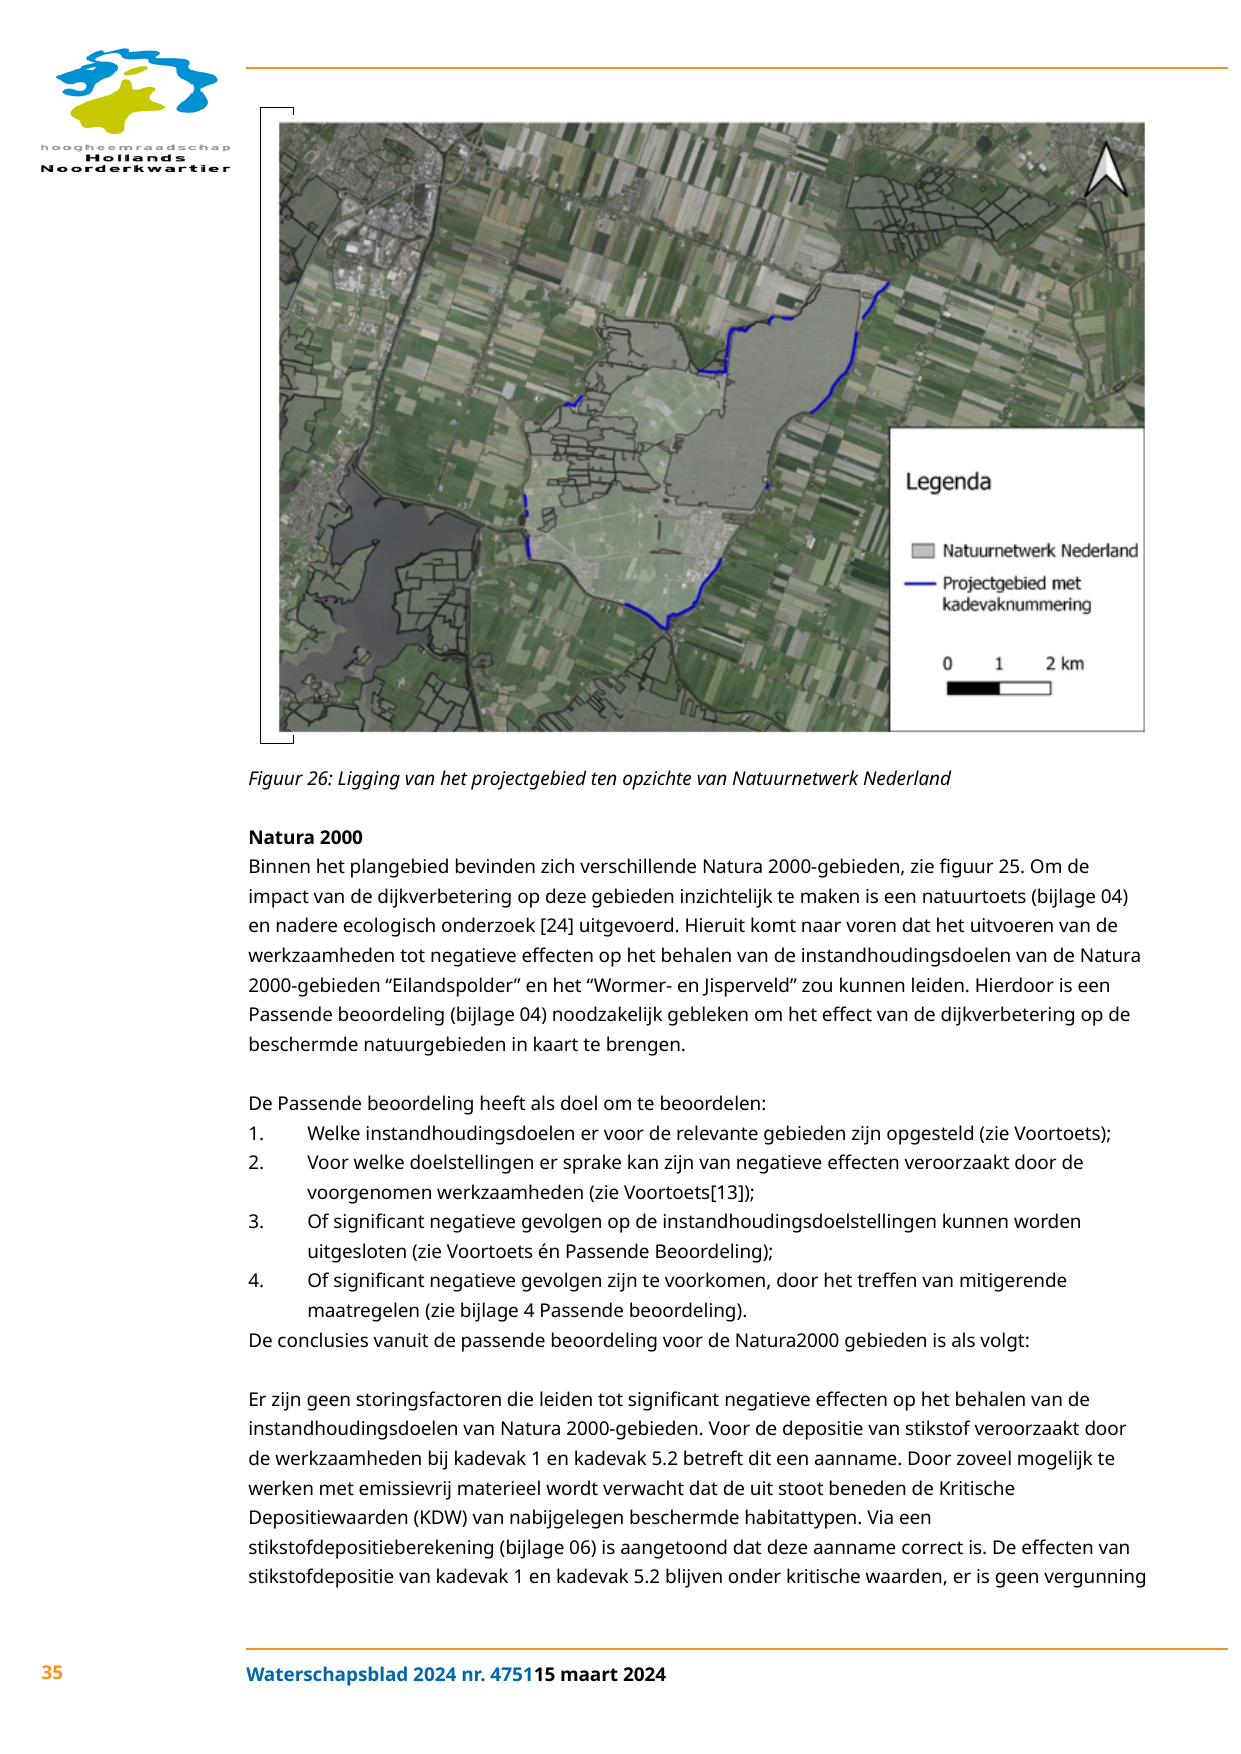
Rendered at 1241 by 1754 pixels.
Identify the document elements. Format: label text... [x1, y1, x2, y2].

text Natura 2000 [248, 824, 1152, 850]
text Figuur 26: Ligging van het projectgebied ten opzichte van Natuurnetwerk Nederland [248, 765, 1152, 791]
text Er zijn geen storingsfactoren die leiden tot significant negatieve effecten op het behalen van de instandhoudingsdoelen van Natura 2000-gebieden. Voor de depositie van stikstof veroorzaakt door de werkzaamheden bij kadevak 1 en kadevak 5.2 betreft dit een aanname. Door zoveel mogelijk te werken met emissievrij materieel wordt verwacht dat de uit stoot beneden de Kritische Depositiewaarden (KDW) van nabijgelegen beschermde habitattypen. Via een stikstofdepositieberekening (bijlage 06) is aangetoond dat deze aanname correct is. De effecten van stikstofdepositie van kadevak 1 en kadevak 5.2 blijven onder kritische waarden, er is geen vergunning [248, 1386, 1152, 1589]
list Of significant negatieve gevolgen op de instandhoudingsdoelstellingen kunnen worden uitgesloten (zie Voortoets én Passende Beoordeling); [248, 1208, 1152, 1264]
list Voor welke doelstellingen er sprake kan zijn van negatieve effecten veroorzaakt door de voorgenomen werkzaamheden (zie Voortoets[13]); [248, 1149, 1152, 1205]
list Of significant negatieve gevolgen zijn te voorkomen, door het treffen van mitigerende maatregelen (zie bijlage 4 Passende beoordeling). [248, 1268, 1152, 1323]
text Binnen het plangebied bevinden zich verschillende Natura 2000-gebieden, zie figuur 25. Om de impact van de dijkverbetering op deze gebieden inzichtelijk te maken is een natuurtoets (bijlage 04) en nadere ecologisch onderzoek [24] uitgevoerd. Hieruit komt naar voren dat het uitvoeren van de werkzaamheden tot negatieve effecten op het behalen van de instandhoudingsdoelen van de Natura 2000-gebieden “Eilandspolder” en het “Wormer- en Jisperveld” zou kunnen leiden. Hierdoor is een Passende beoordeling (bijlage 04) noodzakelijk gebleken om het effect van de dijkverbetering op de beschermde natuurgebieden in kaart te brengen. [248, 853, 1152, 1057]
list Welke instandhoudingsdoelen er voor de relevante gebieden zijn opgesteld (zie Voortoets); [248, 1120, 1152, 1146]
picture [268, 115, 1155, 735]
text De Passende beoordeling heeft als doel om te beoordelen: [248, 1090, 1152, 1116]
picture [41, 47, 231, 172]
text De conclusies vanuit de passende beoordeling voor de Natura2000 gebieden is als volgt: [248, 1327, 1152, 1353]
